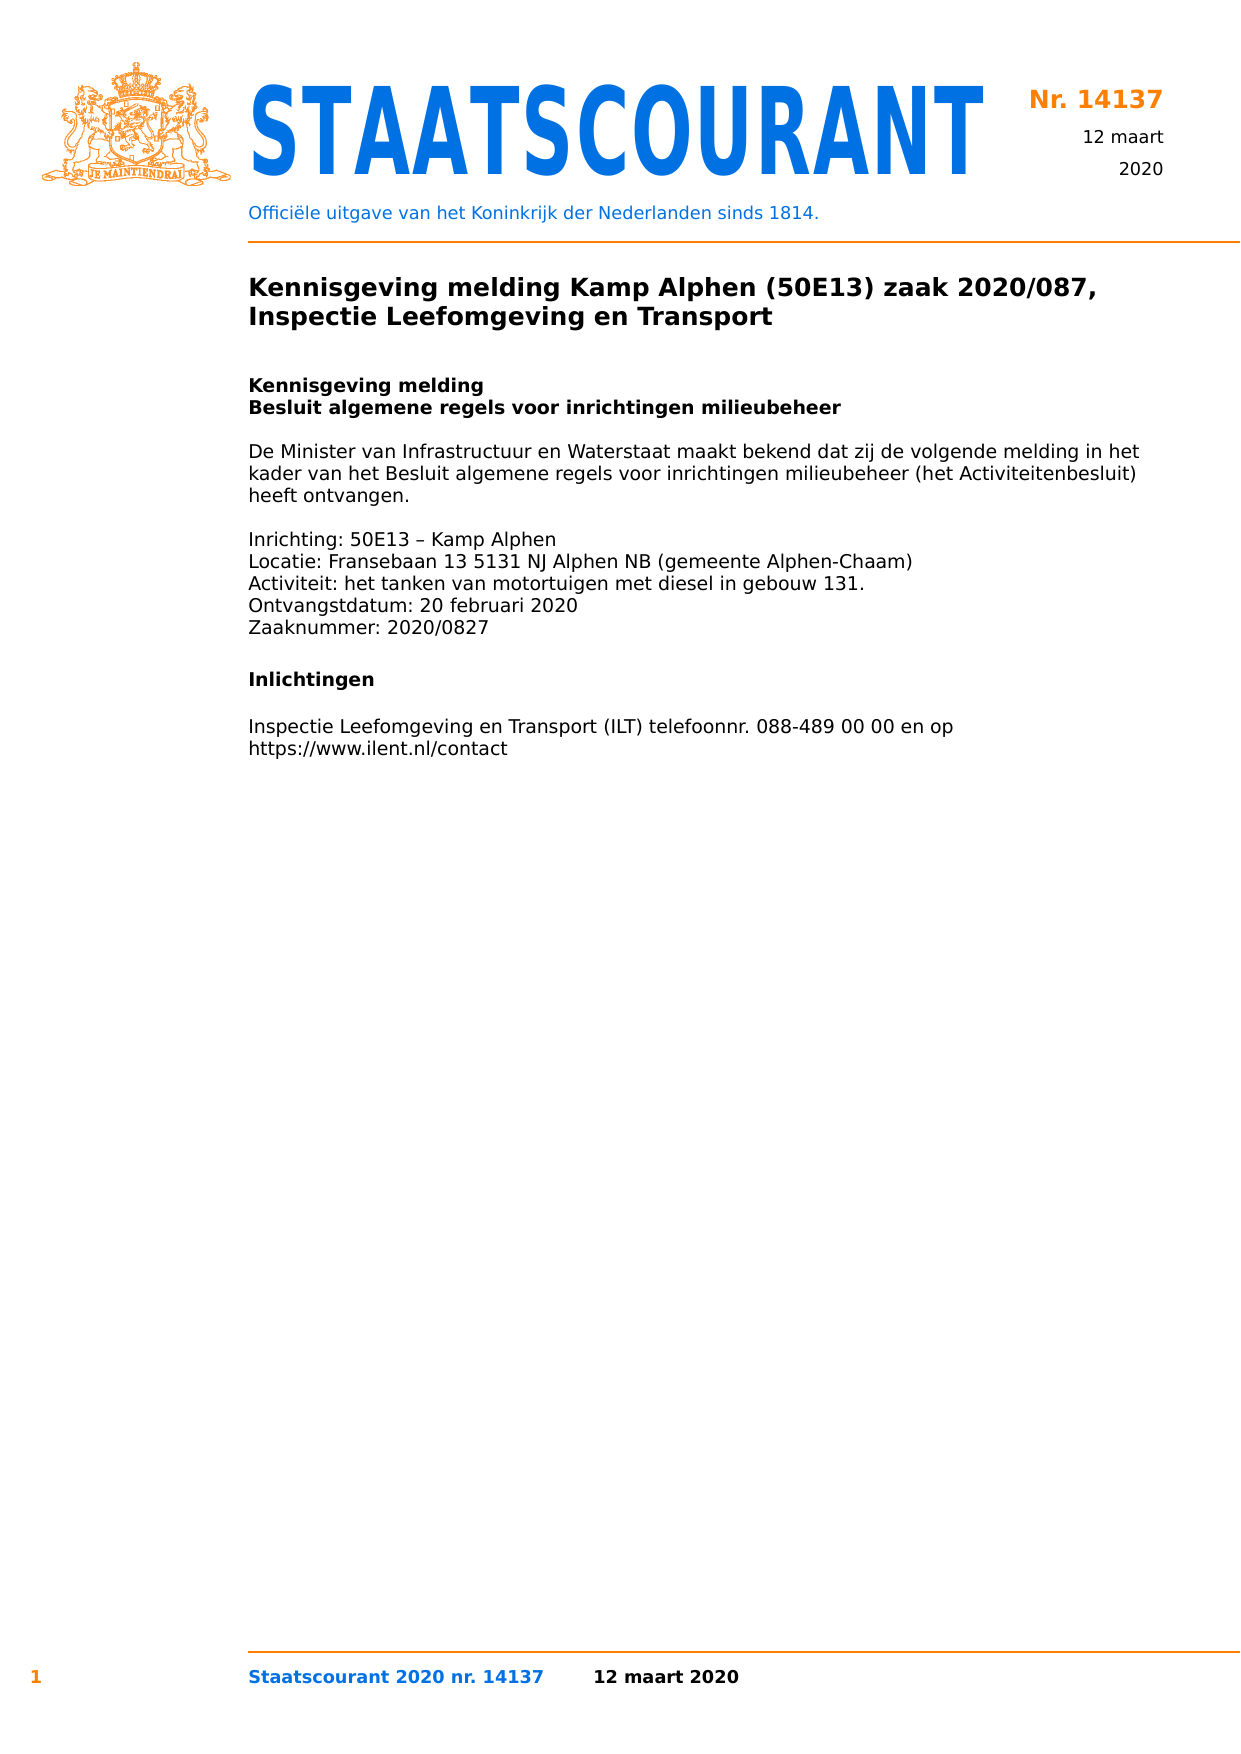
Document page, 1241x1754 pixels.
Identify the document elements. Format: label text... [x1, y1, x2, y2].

text Locatie: Fransebaan 13 5131 NJ Alphen NB (gemeente Alphen-Chaam) [248, 551, 1163, 573]
table_header Nr. 14137 [998, 62, 1240, 121]
text Kennisgeving melding [248, 375, 1163, 397]
subtitle Kennisgeving melding Kamp Alphen (50E13) zaak 2020/087, Inspectie Leefomgeving en Transport [248, 273, 1163, 331]
table_cell 2020 [998, 153, 1240, 203]
table_cell 12 maart [998, 121, 1240, 153]
text Zaaknummer: 2020/0827 [248, 617, 1163, 639]
text De Minister van Infrastructuur en Waterstaat maakt bekend dat zij de volgende melding in het kader van het Besluit algemene regels voor inrichtingen milieubeheer (het Activiteitenbesluit) heeft ontvangen. [248, 441, 1163, 507]
picture [41, 62, 231, 186]
text Inrichting: 50E13 – Kamp Alphen [248, 529, 1163, 551]
subtitle Inlichtingen [248, 669, 1163, 691]
table_cell Officiële uitgave van het Koninkrijk der Nederlanden sinds 1814. [248, 203, 1240, 241]
table_header STAATSCOURANT [248, 62, 998, 203]
text Activiteit: het tanken van motortuigen met diesel in gebouw 131. [248, 573, 1163, 595]
text Besluit algemene regels voor inrichtingen milieubeheer [248, 397, 1163, 419]
text Ontvangstdatum: 20 februari 2020 [248, 595, 1163, 617]
table_header [25, 62, 248, 241]
text Inspectie Leefomgeving en Transport (ILT) telefoonnr. 088-489 00 00 en op https://www.ilent.nl/contact [248, 716, 1163, 759]
